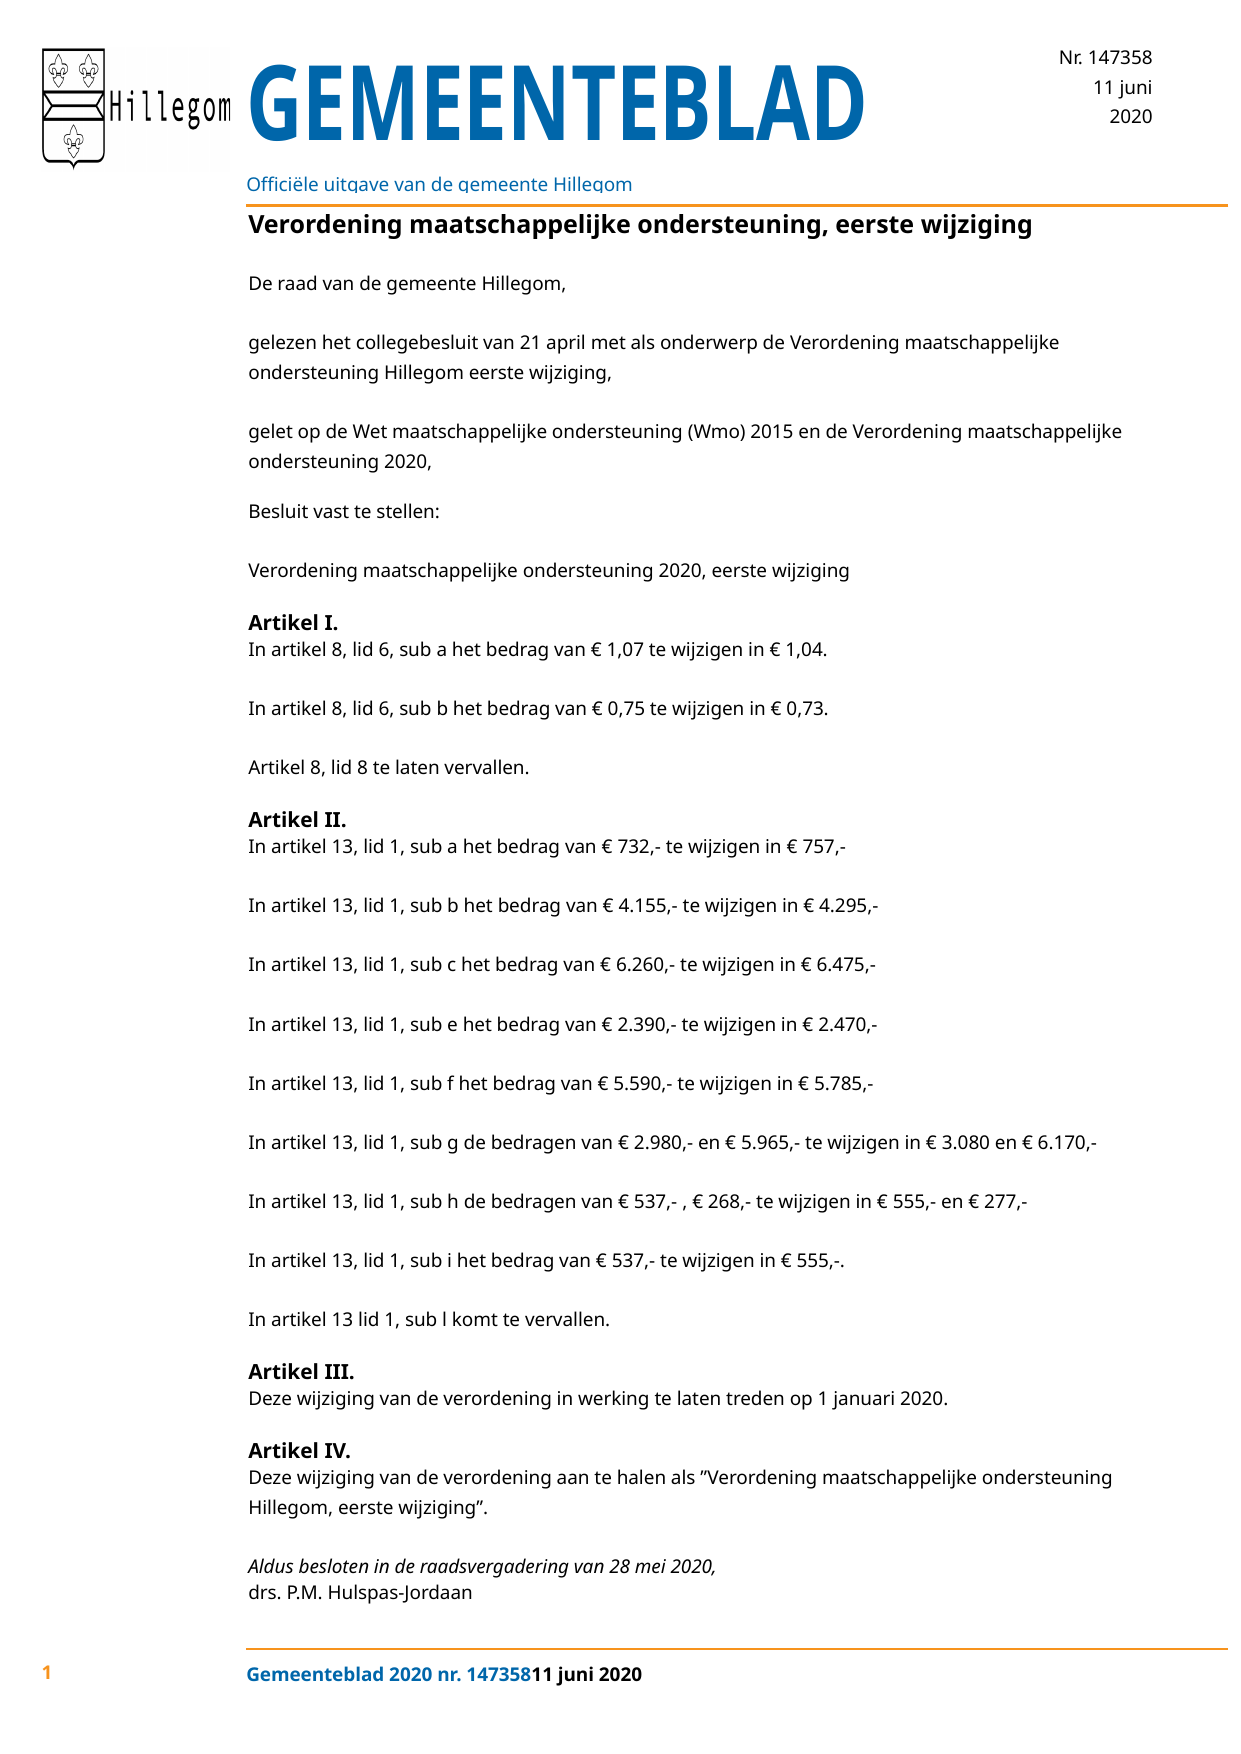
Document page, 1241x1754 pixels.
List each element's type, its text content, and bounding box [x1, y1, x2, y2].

text Artikel II. [248, 805, 1152, 833]
text Artikel IV. [248, 1436, 1152, 1464]
text In artikel 13, lid 1, sub g de bedragen van € 2.980,- en € 5.965,- te wijzigen in € 3.080 en € 6.170,- [248, 1129, 1152, 1155]
text In artikel 13, lid 1, sub i het bedrag van € 537,- te wijzigen in € 555,-. [248, 1247, 1152, 1273]
text Artikel I. [248, 608, 1152, 636]
text Deze wijziging van de verordening aan te halen als ”Verordening maatschappelijke ondersteuning Hillegom, eerste wijziging”. [248, 1464, 1152, 1520]
text Deze wijziging van de verordening in werking te laten treden op 1 januari 2020. [248, 1386, 1152, 1411]
text Besluit vast te stellen: [248, 498, 1152, 524]
text gelezen het collegebesluit van 21 april met als onderwerp de Verordening maatschappelijke ondersteuning Hillegom eerste wijziging, [248, 329, 1152, 385]
text Verordening maatschappelijke ondersteuning 2020, eerste wijziging [248, 557, 1152, 583]
text In artikel 13, lid 1, sub c het bedrag van € 6.260,- te wijzigen in € 6.475,- [248, 952, 1152, 977]
text Verordening maatschappelijke ondersteuning, eerste wijziging [248, 207, 1152, 241]
text Artikel 8, lid 8 te laten vervallen. [248, 754, 1152, 780]
text In artikel 13, lid 1, sub f het bedrag van € 5.590,- te wijzigen in € 5.785,- [248, 1070, 1152, 1096]
text In artikel 13 lid 1, sub l komt te vervallen. [248, 1307, 1152, 1332]
text De raad van de gemeente Hillegom, [248, 270, 1152, 296]
text In artikel 8, lid 6, sub b het bedrag van € 0,75 te wijzigen in € 0,73. [248, 695, 1152, 721]
text In artikel 13, lid 1, sub a het bedrag van € 732,- te wijzigen in € 757,- [248, 833, 1152, 859]
text gelet op de Wet maatschappelijke ondersteuning (Wmo) 2015 en de Verordening maatschappelijke ondersteuning 2020, [248, 418, 1152, 473]
text Aldus besloten in de raadsvergadering van 28 mei 2020, [248, 1553, 1152, 1579]
text drs. P.M. Hulspas-Jordaan [248, 1579, 1152, 1604]
text In artikel 13, lid 1, sub b het bedrag van € 4.155,- te wijzigen in € 4.295,- [248, 892, 1152, 918]
text In artikel 13, lid 1, sub e het bedrag van € 2.390,- te wijzigen in € 2.470,- [248, 1011, 1152, 1037]
text In artikel 13, lid 1, sub h de bedragen van € 537,- , € 268,- te wijzigen in € 555,- en € 277,- [248, 1188, 1152, 1214]
picture [41, 47, 231, 172]
text In artikel 8, lid 6, sub a het bedrag van € 1,07 te wijzigen in € 1,04. [248, 636, 1152, 662]
text Artikel III. [248, 1357, 1152, 1386]
